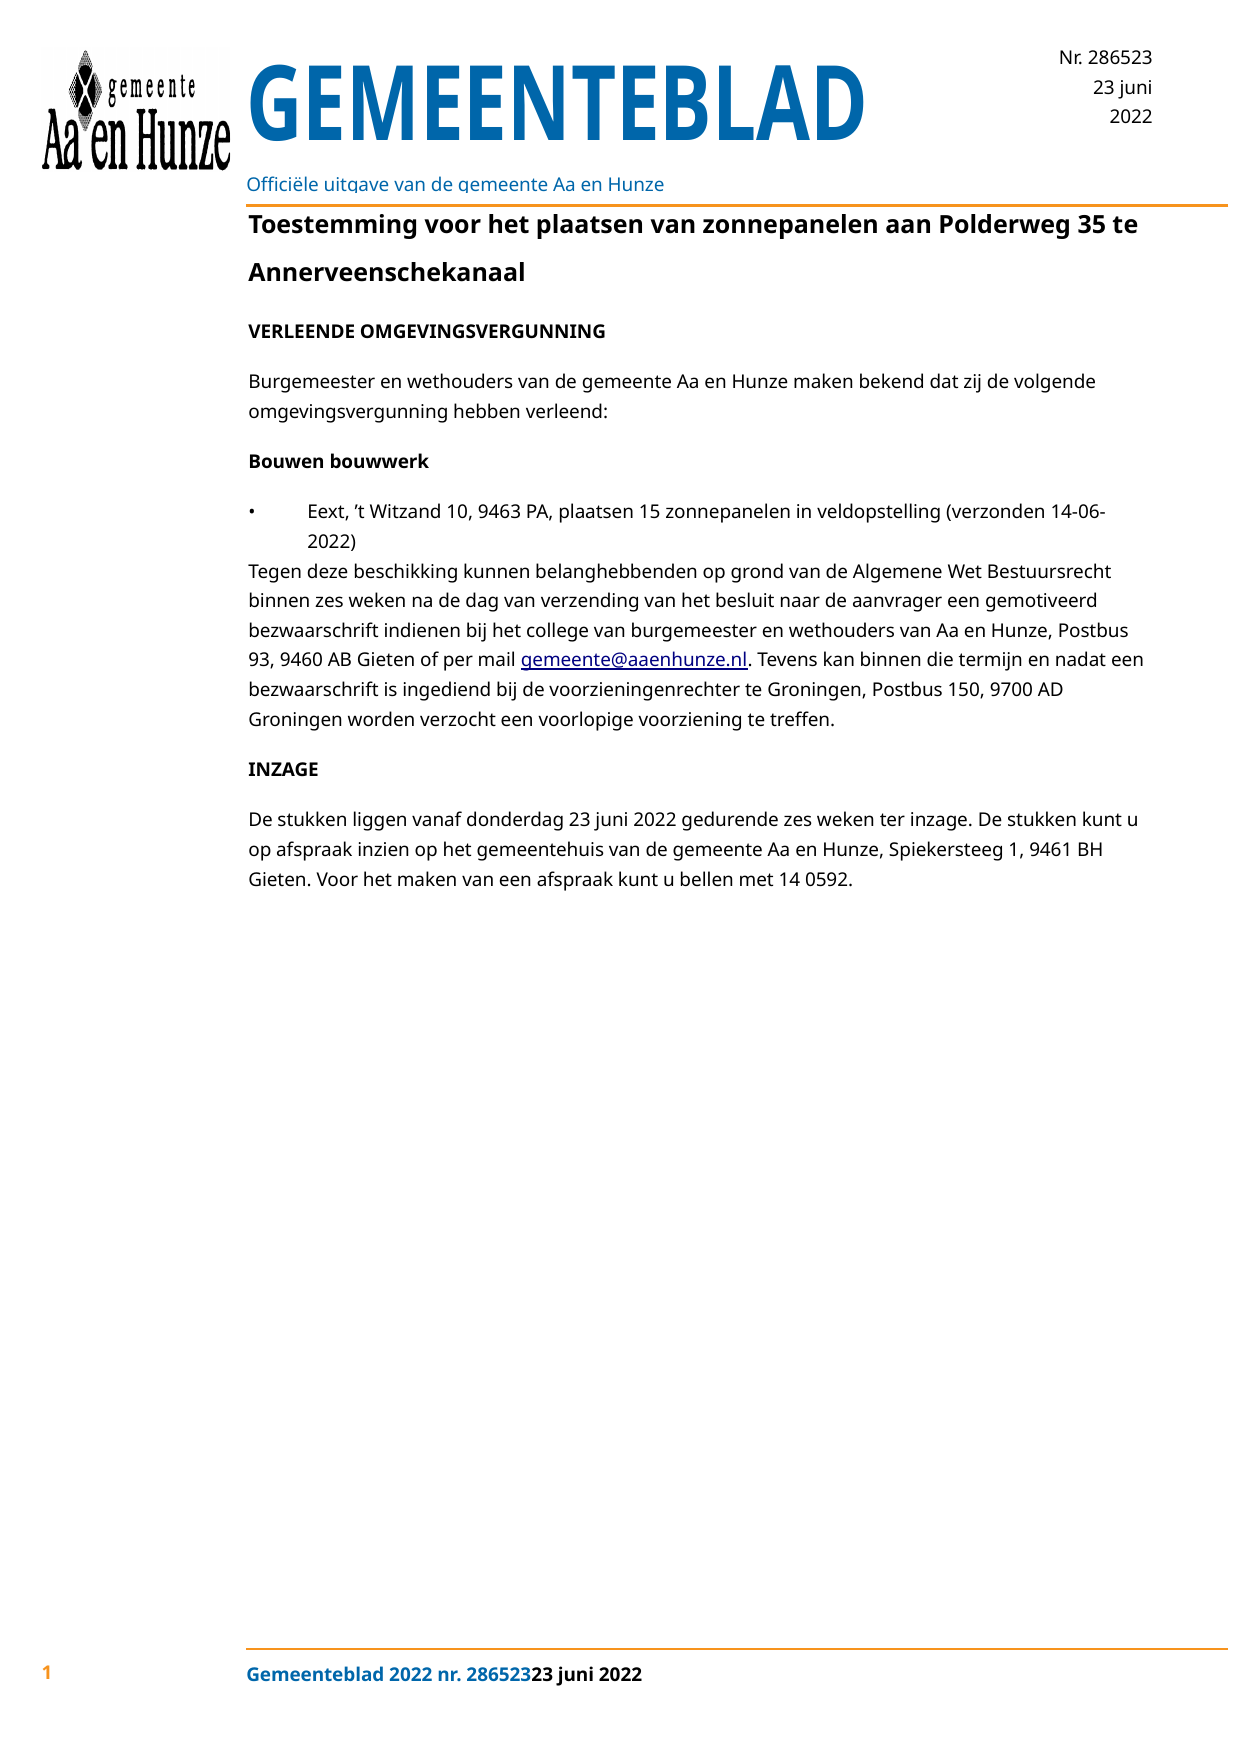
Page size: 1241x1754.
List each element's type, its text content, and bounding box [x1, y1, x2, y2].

list Eext, ’t Witzand 10, 9463 PA, plaatsen 15 zonnepanelen in veldopstelling (verzonden 14-06-2022) [248, 499, 1152, 554]
text Burgemeester en wethouders van de gemeente Aa en Hunze maken bekend dat zij de volgende omgevingsvergunning hebben verleend: [248, 368, 1152, 424]
text INZAGE [248, 756, 1152, 782]
text Tegen deze beschikking kunnen belanghebbenden op grond van de Algemene Wet Bestuursrecht binnen zes weken na de dag van verzending van het besluit naar de aanvrager een gemotiveerd bezwaarschrift indienen bij het college van burgemeester en wethouders van Aa en Hunze, Postbus 93, 9460 AB Gieten of per mail gemeente@aaenhunze.nl. Tevens kan binnen die termijn en nadat een bezwaarschrift is ingediend bij de voorzieningenrechter te Groningen, Postbus 150, 9700 AD Groningen worden verzocht een voorlopige voorziening te treffen. [248, 558, 1152, 732]
picture [41, 47, 231, 172]
text De stukken liggen vanaf donderdag 23 juni 2022 gedurende zes weken ter inzage. De stukken kunt u op afspraak inzien op het gemeentehuis van de gemeente Aa en Hunze, Spiekersteeg 1, 9461 BH Gieten. Voor het maken van een afspraak kunt u bellen met 14 0592. [248, 807, 1152, 892]
text Bouwen bouwwerk [248, 448, 1152, 474]
text Toestemming voor het plaatsen van zonnepanelen aan Polderweg 35 te Annerveenschekanaal [248, 207, 1152, 288]
text VERLEENDE OMGEVINGSVERGUNNING [248, 318, 1152, 344]
